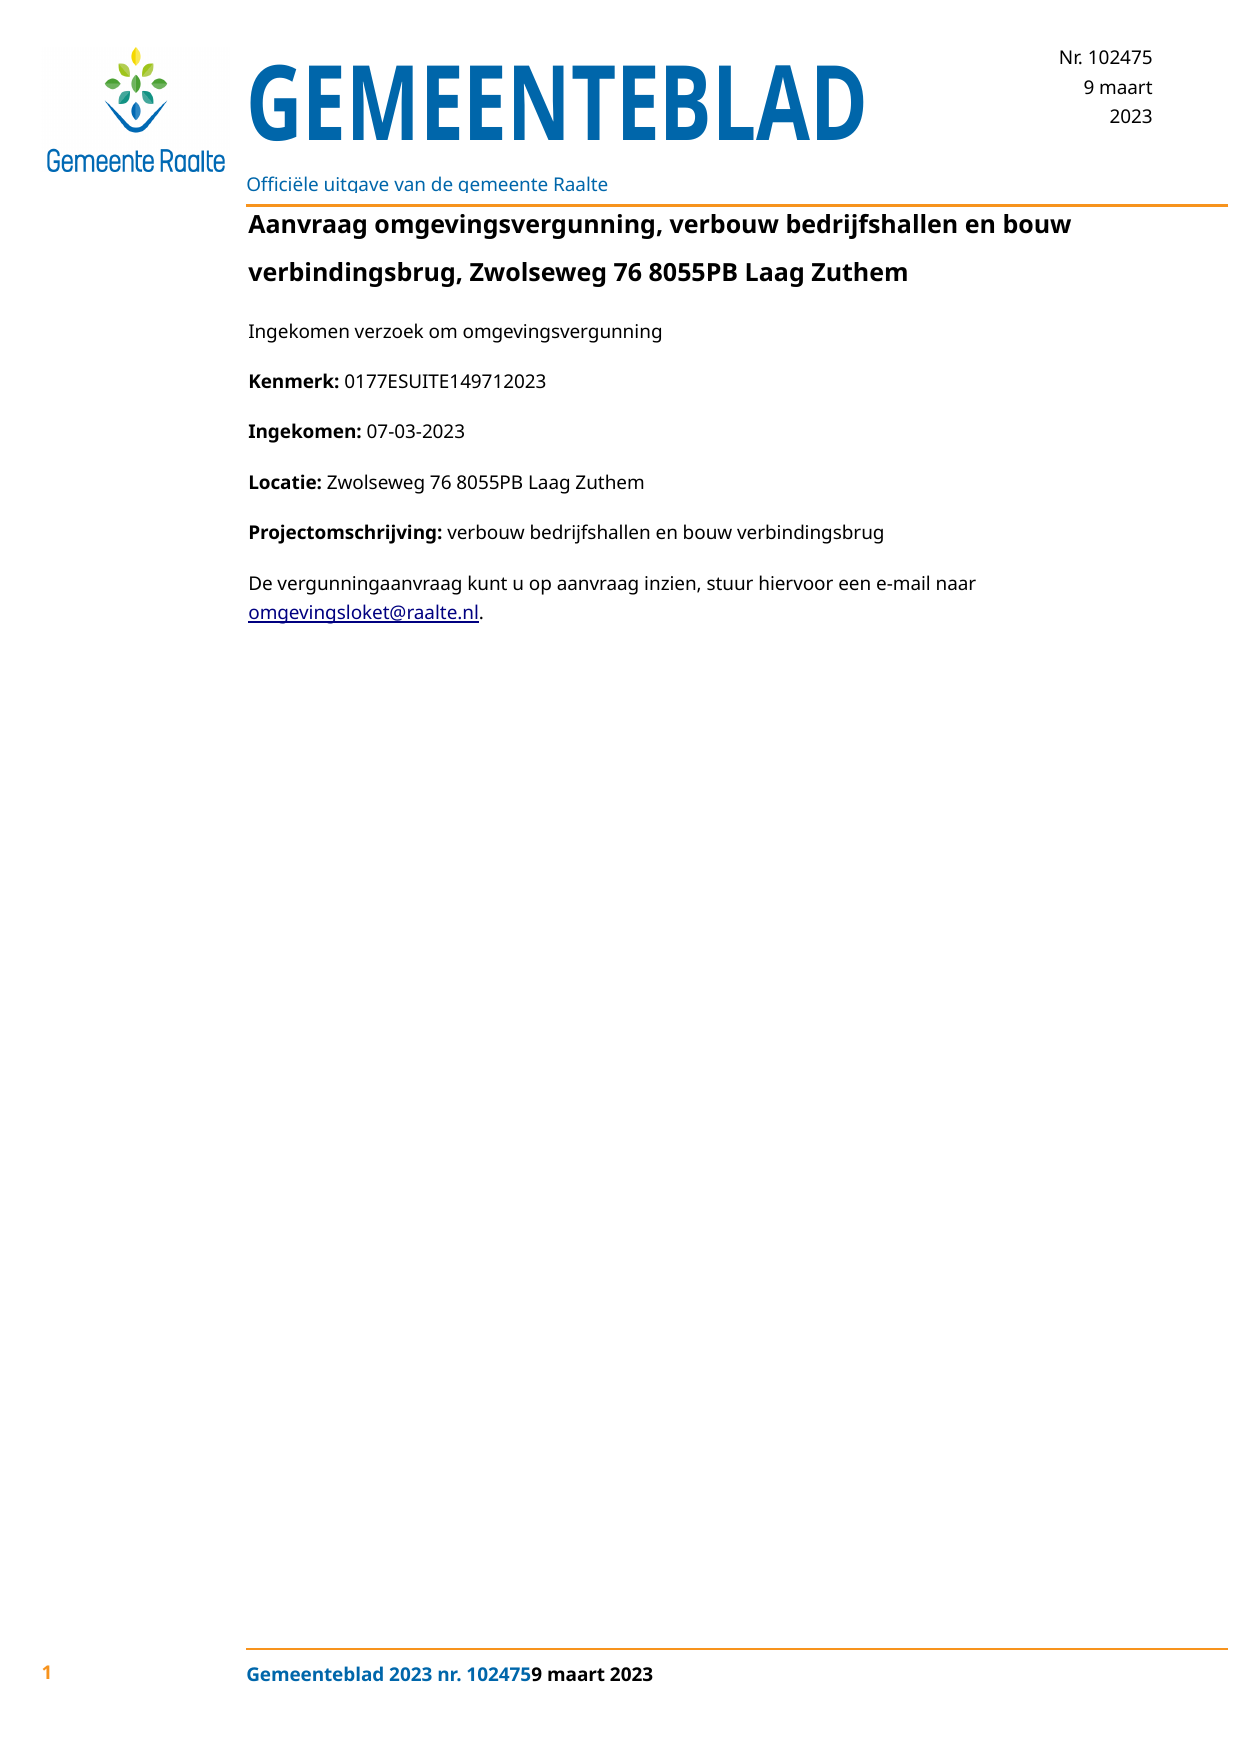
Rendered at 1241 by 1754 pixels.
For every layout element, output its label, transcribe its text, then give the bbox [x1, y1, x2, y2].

text Ingekomen verzoek om omgevingsvergunning [248, 318, 1152, 344]
text Kenmerk: 0177ESUITE149712023 [248, 368, 1152, 394]
text Locatie: Zwolseweg 76 8055PB Laag Zuthem [248, 469, 1152, 495]
text Aanvraag omgevingsvergunning, verbouw bedrijfshallen en bouw verbindingsbrug, Zwolseweg 76 8055PB Laag Zuthem [248, 207, 1152, 288]
text Ingekomen: 07-03-2023 [248, 419, 1152, 444]
text Projectomschrijving: verbouw bedrijfshallen en bouw verbindingsbrug [248, 519, 1152, 545]
picture [41, 47, 231, 172]
text De vergunningaanvraag kunt u op aanvraag inzien, stuur hiervoor een e-mail naar omgevingsloket@raalte.nl. [248, 570, 1152, 625]
